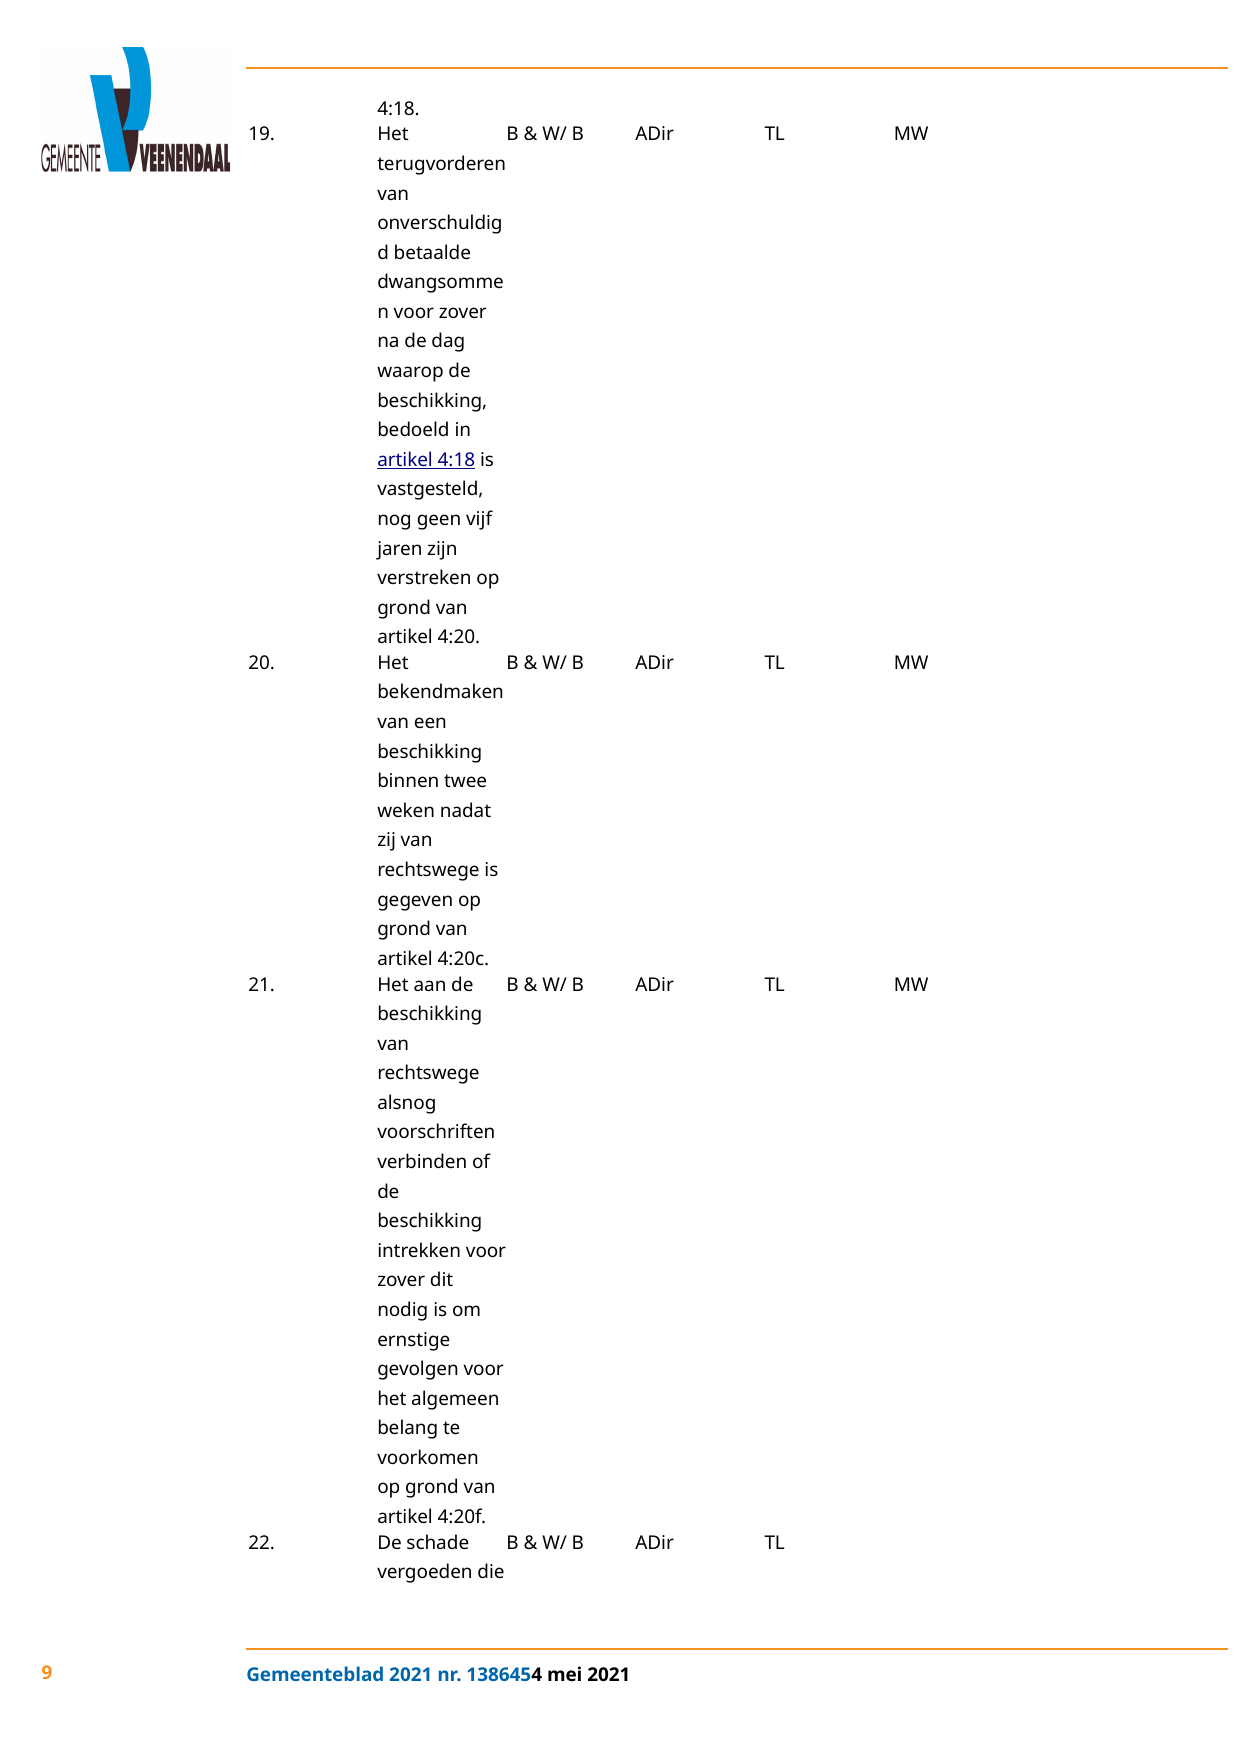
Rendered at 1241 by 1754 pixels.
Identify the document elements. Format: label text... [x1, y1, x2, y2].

table_cell [248, 121, 377, 649]
table_cell [894, 95, 1022, 121]
table_cell Het terugvorderen van onverschuldigd betaalde dwangsommen voor zover na de dag waarop de beschikking, bedoeld in artikel 4:18 is vastgesteld, nog geen vijf jaren zijn verstreken op grond van artikel 4:20. [377, 121, 506, 649]
table_cell TL [764, 971, 893, 1529]
table_cell [764, 95, 893, 121]
table_cell ADir [635, 121, 764, 649]
table_cell ADir [635, 971, 764, 1529]
table_cell [1023, 121, 1152, 649]
table_cell De schade vergoeden die [377, 1529, 506, 1584]
table_cell [1023, 1529, 1152, 1584]
table_cell Het bekendmaken van een beschikking binnen twee weken nadat zij van rechtswege is gegeven op grond van artikel 4:20c. [377, 649, 506, 971]
table_cell 4:18. [377, 95, 506, 121]
table_cell [248, 971, 377, 1529]
table_cell TL [764, 121, 893, 649]
table_cell ADir [635, 1529, 764, 1584]
table_cell B & W/ B [506, 649, 635, 971]
table_cell [1023, 95, 1152, 121]
table_cell MW [894, 121, 1022, 649]
table_cell B & W/ B [506, 971, 635, 1529]
picture [41, 47, 130, 172]
table_cell [1023, 649, 1152, 971]
table_cell [635, 95, 764, 121]
table_cell MW [894, 649, 1022, 971]
table_cell TL [764, 1529, 893, 1584]
table_cell [894, 1529, 1022, 1584]
table_cell B & W/ B [506, 1529, 635, 1584]
table_cell [248, 649, 377, 971]
table_cell TL [764, 649, 893, 971]
table_cell [506, 95, 635, 121]
picture [123, 47, 231, 172]
table_cell [1023, 971, 1152, 1529]
table_cell ADir [635, 649, 764, 971]
table_cell MW [894, 971, 1022, 1529]
table_cell Het aan de beschikking van rechtswege alsnog voorschriften verbinden of de beschikking intrekken voor zover dit nodig is om ernstige gevolgen voor het algemeen belang te voorkomen op grond van artikel 4:20f. [377, 971, 506, 1529]
table_cell [248, 95, 377, 121]
table_cell [248, 1529, 377, 1584]
table_cell B & W/ B [506, 121, 635, 649]
